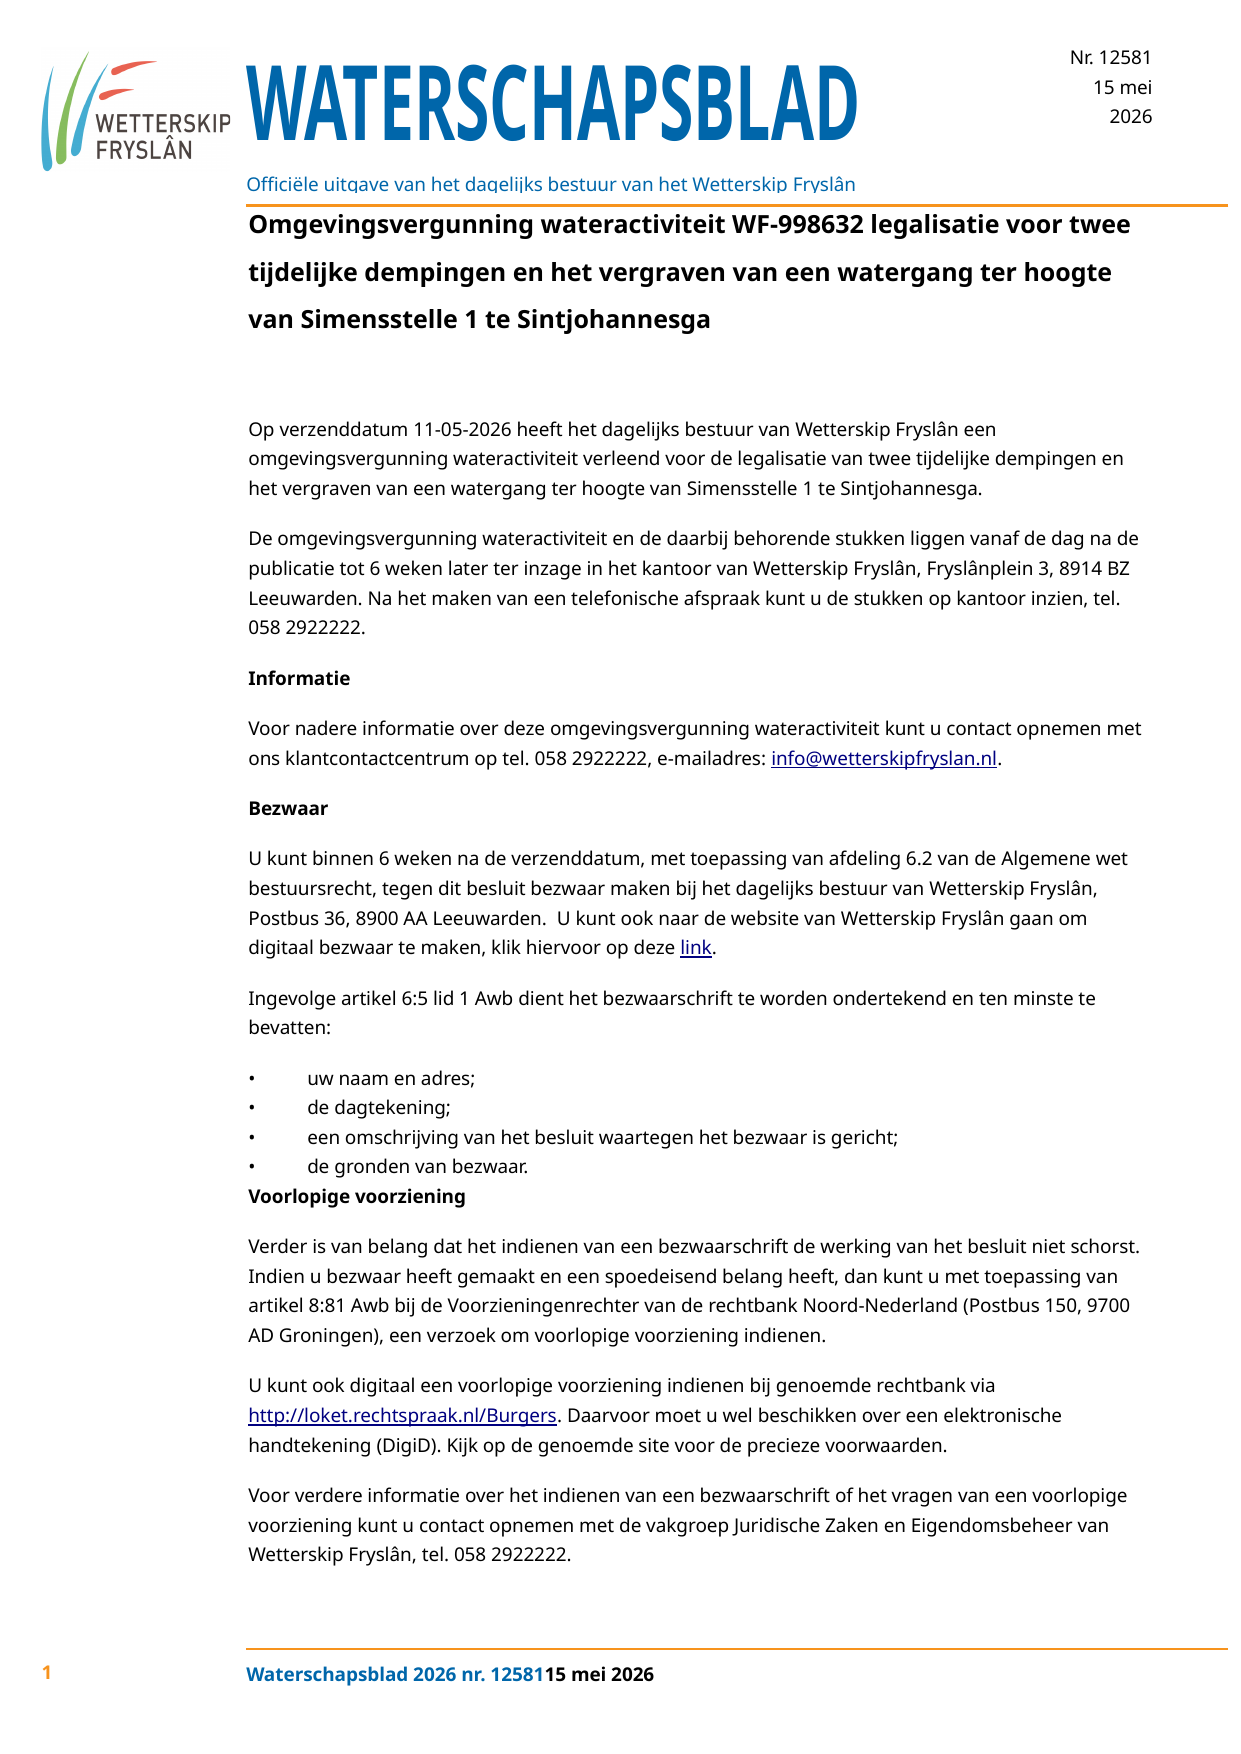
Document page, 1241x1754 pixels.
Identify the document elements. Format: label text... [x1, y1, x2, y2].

list de dagtekening; [248, 1094, 1152, 1120]
text Voor nadere informatie over deze omgevingsvergunning wateractiviteit kunt u contact opnemen met ons klantcontactcentrum op tel. 058 2922222, e-mailadres: info@wetterskipfryslan.nl. [248, 715, 1152, 770]
text Verder is van belang dat het indienen van een bezwaarschrift de werking van het besluit niet schorst. Indien u bezwaar heeft gemaakt en een spoedeisend belang heeft, dan kunt u met toepassing van artikel 8:81 Awb bij de Voorzieningenrechter van de rechtbank Noord-Nederland (Postbus 150, 9700 AD Groningen), een verzoek om voorlopige voorziening indienen. [248, 1233, 1152, 1348]
text De omgevingsvergunning wateractiviteit en de daarbij behorende stukken liggen vanaf de dag na de publicatie tot 6 weken later ter inzage in het kantoor van Wetterskip Fryslân, Fryslânplein 3, 8914 BZ Leeuwarden. Na het maken van een telefonische afspraak kunt u de stukken op kantoor inzien, tel. 058 2922222. [248, 526, 1152, 640]
text U kunt binnen 6 weken na de verzenddatum, met toepassing van afdeling 6.2 van de Algemene wet bestuursrecht, tegen dit besluit bezwaar maken bij het dagelijks bestuur van Wetterskip Fryslân, Postbus 36, 8900 AA Leeuwarden. U kunt ook naar de website van Wetterskip Fryslân gaan om digitaal bezwaar te maken, klik hiervoor op deze link. [248, 846, 1152, 960]
list uw naam en adres; [248, 1065, 1152, 1090]
text Ingevolge artikel 6:5 lid 1 Awb dient het bezwaarschrift te worden ondertekend en ten minste te bevatten: [248, 985, 1152, 1040]
text Omgevingsvergunning wateractiviteit WF-998632 legalisatie voor twee tijdelijke dempingen en het vergraven van een watergang ter hoogte van Simensstelle 1 te Sintjohannesga [248, 207, 1152, 336]
text Op verzenddatum 11-05-2026 heeft het dagelijks bestuur van Wetterskip Fryslân een omgevingsvergunning wateractiviteit verleend voor de legalisatie van twee tijdelijke dempingen en het vergraven van een watergang ter hoogte van Simensstelle 1 te Sintjohannesga. [248, 416, 1152, 501]
text U kunt ook digitaal een voorlopige voorziening indienen bij genoemde rechtbank via http://loket.rechtspraak.nl/Burgers. Daarvoor moet u wel beschikken over een elektronische handtekening (DigiD). Kijk op de genoemde site voor de precieze voorwaarden. [248, 1373, 1152, 1457]
list de gronden van bezwaar. [248, 1153, 1152, 1179]
picture [41, 47, 231, 172]
list een omschrijving van het besluit waartegen het bezwaar is gericht; [248, 1124, 1152, 1149]
text Bezwaar [248, 795, 1152, 821]
text Voorlopige voorziening [248, 1183, 1152, 1209]
text Voor verdere informatie over het indienen van een bezwaarschrift of het vragen van een voorlopige voorziening kunt u contact opnemen met de vakgroep Juridische Zaken en Eigendomsbeheer van Wetterskip Fryslân, tel. 058 2922222. [248, 1482, 1152, 1567]
text Informatie [248, 665, 1152, 690]
